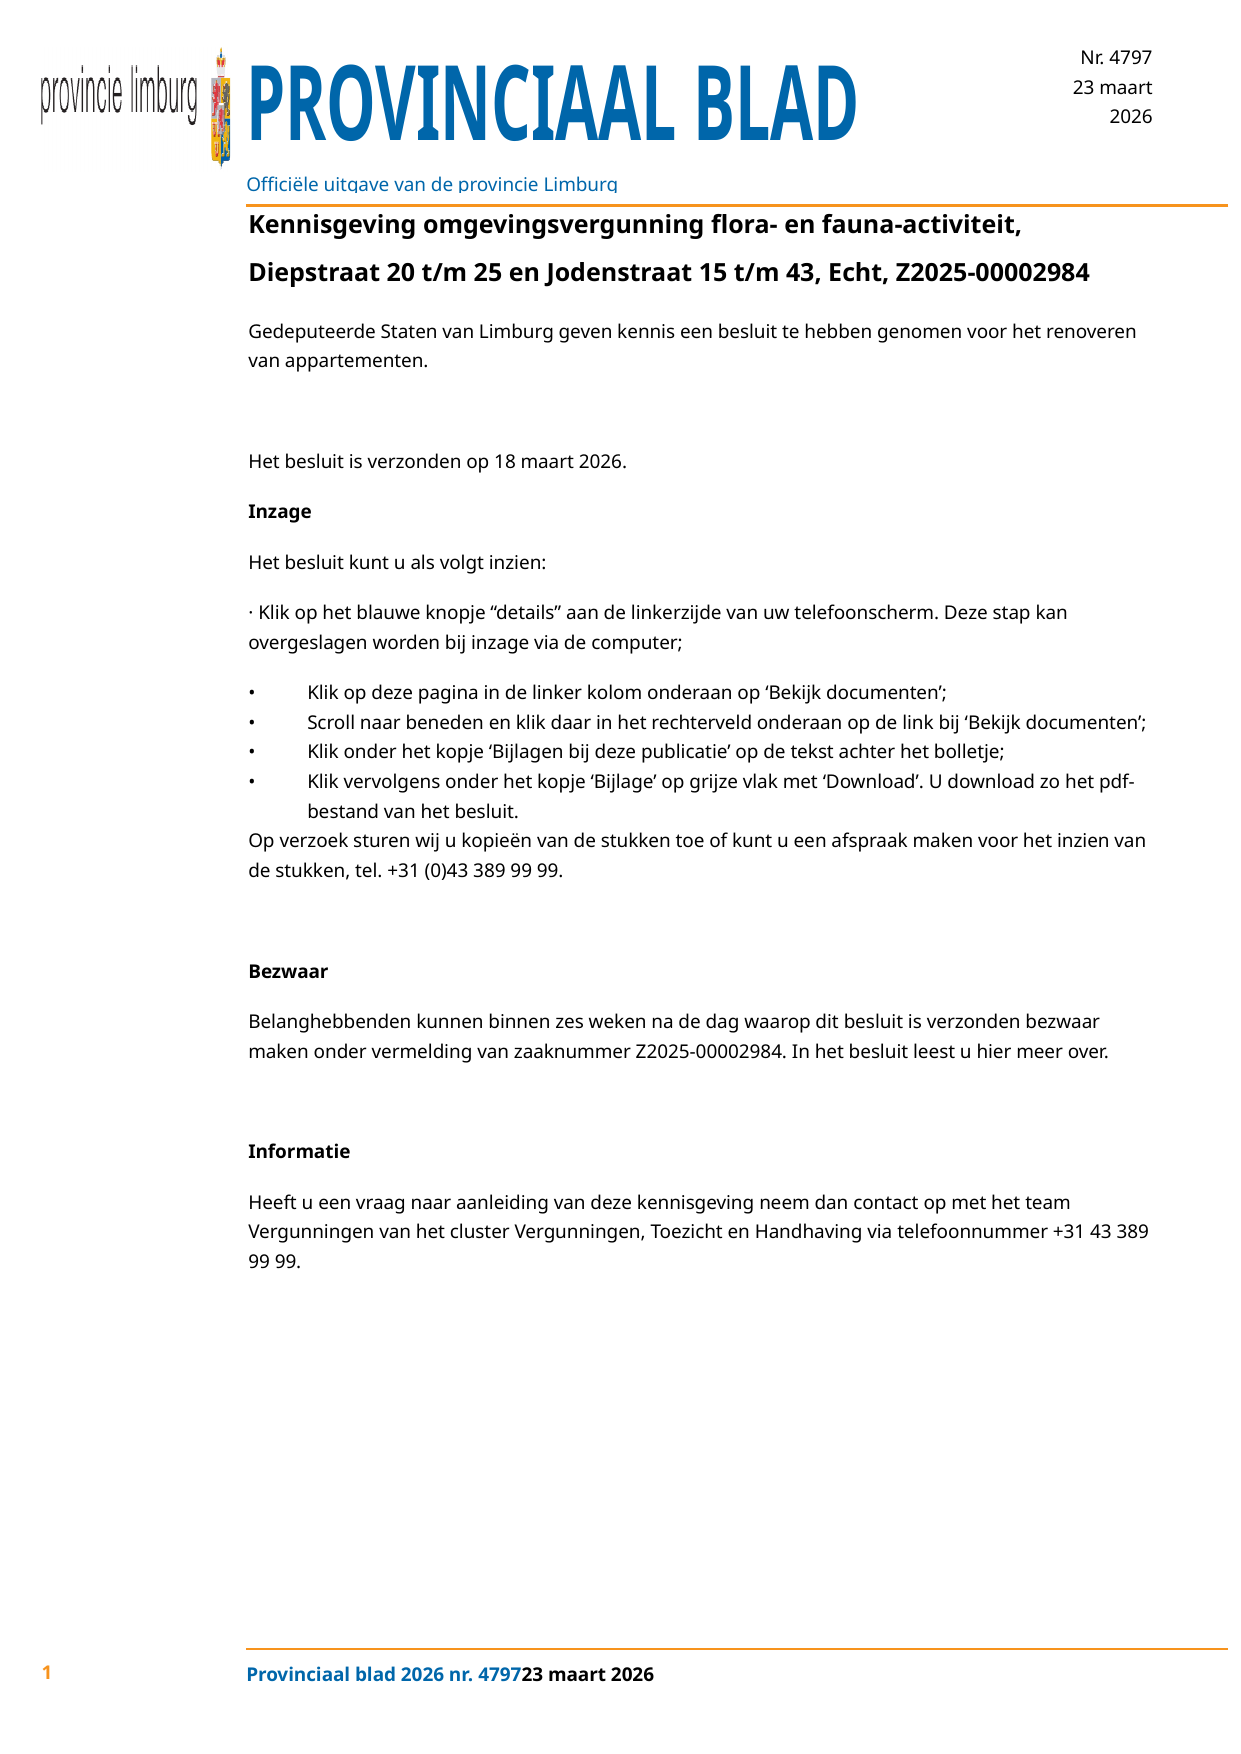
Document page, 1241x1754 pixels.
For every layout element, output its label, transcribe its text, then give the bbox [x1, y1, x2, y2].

text Op verzoek sturen wij u kopieën van de stukken toe of kunt u een afspraak maken voor het inzien van de stukken, tel. +31 (0)43 389 99 99. [248, 827, 1152, 883]
text Gedeputeerde Staten van Limburg geven kennis een besluit te hebben genomen voor het renoveren van appartementen. [248, 318, 1152, 373]
text Heeft u een vraag naar aanleiding van deze kennisgeving neem dan contact op met het team Vergunningen van het cluster Vergunningen, Toezicht en Handhaving via telefoonnummer +31 43 389 99 99. [248, 1189, 1152, 1274]
text Informatie [248, 1139, 1152, 1164]
text Inzage [248, 499, 1152, 524]
list Klik onder het kopje ‘Bijlagen bij deze publicatie’ op de tekst achter het bolletje; [248, 739, 1152, 764]
text · Klik op het blauwe knopje “details” aan de linkerzijde van uw telefoonscherm. Deze stap kan overgeslagen worden bij inzage via de computer; [248, 599, 1152, 655]
text Belanghebbenden kunnen binnen zes weken na de dag waarop dit besluit is verzonden bezwaar maken onder vermelding van zaaknummer Z2025-00002984. In het besluit leest u hier meer over. [248, 1008, 1152, 1064]
list Klik vervolgens onder het kopje ‘Bijlage’ op grijze vlak met ‘Download’. U download zo het pdf-bestand van het besluit. [248, 768, 1152, 824]
list Klik op deze pagina in de linker kolom onderaan op ‘Bekijk documenten’; [248, 679, 1152, 705]
text Bezwaar [248, 958, 1152, 984]
list Scroll naar beneden en klik daar in het rechterveld onderaan op de link bij ‘Bekijk documenten’; [248, 709, 1152, 735]
text Het besluit is verzonden op 18 maart 2026. [248, 448, 1152, 474]
picture [41, 47, 231, 172]
text Kennisgeving omgevingsvergunning flora- en fauna-activiteit, Diepstraat 20 t/m 25 en Jodenstraat 15 t/m 43, Echt, Z2025-00002984 [248, 207, 1152, 288]
text Het besluit kunt u als volgt inzien: [248, 549, 1152, 575]
